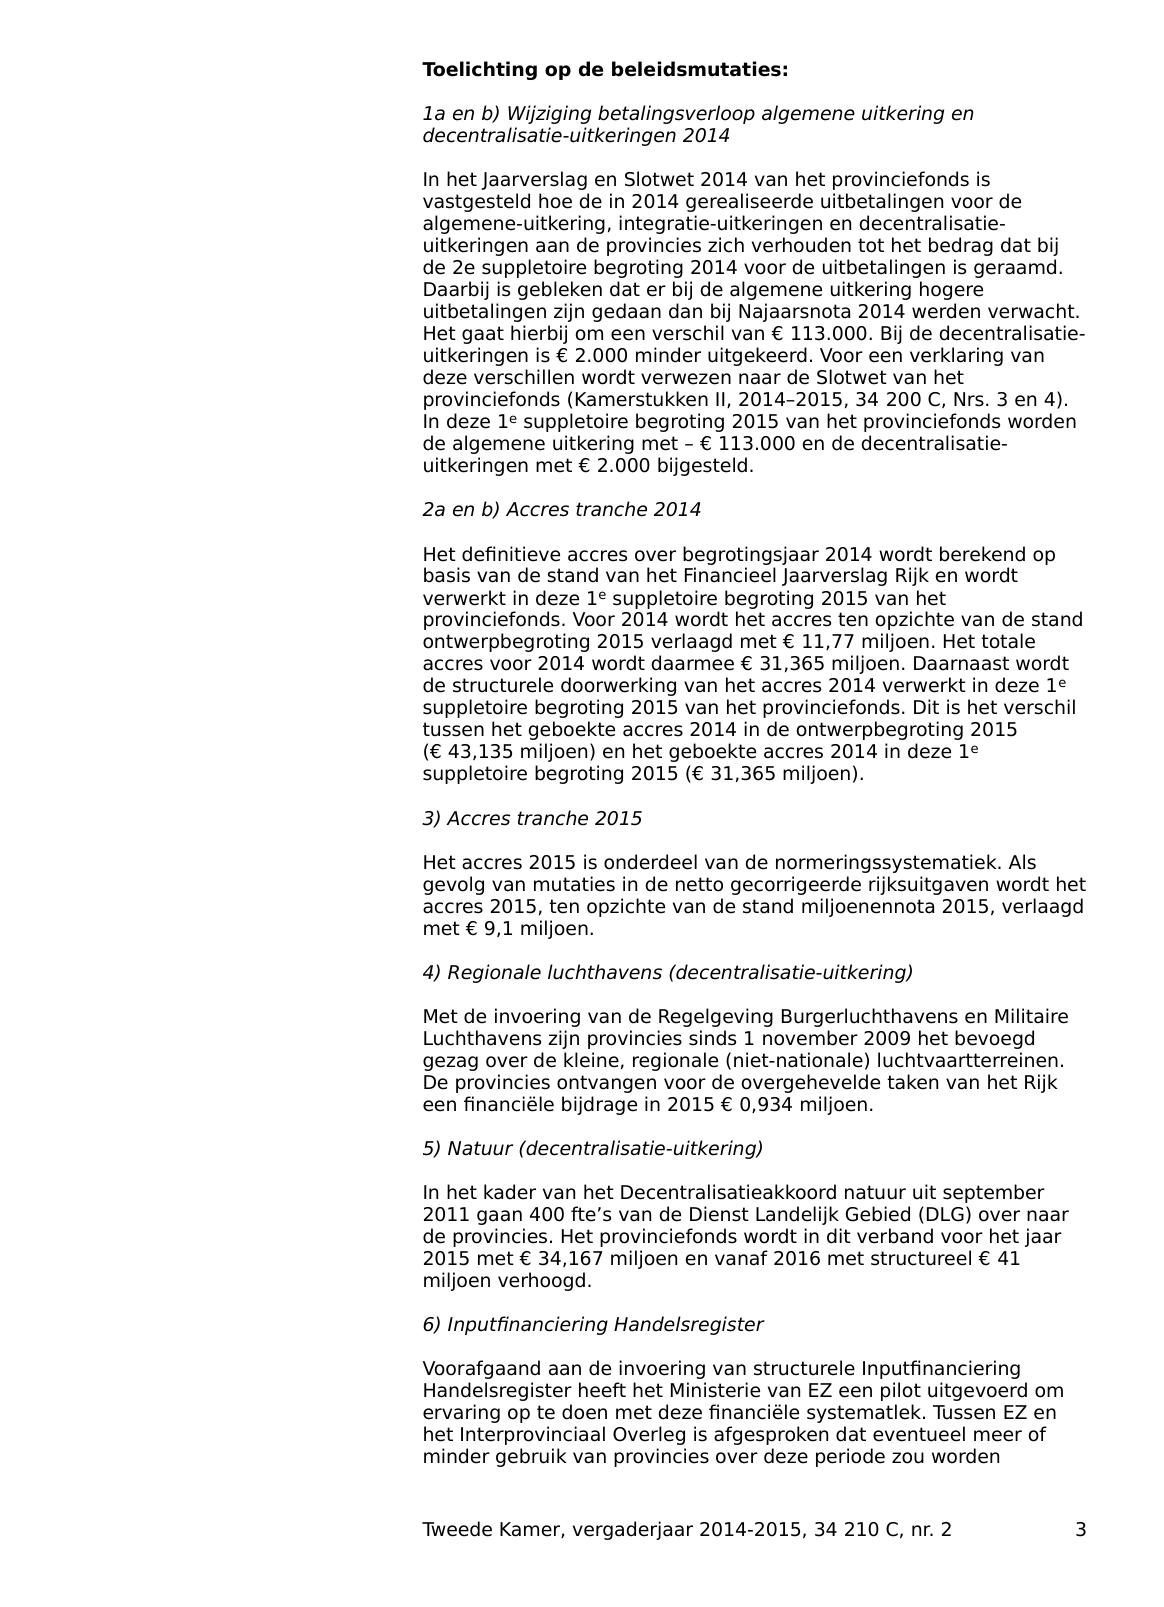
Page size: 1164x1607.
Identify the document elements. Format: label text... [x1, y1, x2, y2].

text In het Jaarverslag en Slotwet 2014 van het provinciefonds is vastgesteld hoe de in 2014 gerealiseerde uitbetalingen voor de algemene-uitkering, integratie-uitkeringen en decentralisatie-uitkeringen aan de provincies zich verhouden tot het bedrag dat bij de 2e suppletoire begroting 2014 voor de uitbetalingen is geraamd. Daarbij is gebleken dat er bij de algemene uitkering hogere uitbetalingen zijn gedaan dan bij Najaarsnota 2014 werden verwacht. Het gaat hierbij om een verschil van € 113.000. Bij de decentralisatie-uitkeringen is € 2.000 minder uitgekeerd. Voor een verklaring van deze verschillen wordt verwezen naar de Slotwet van het provinciefonds (Kamerstukken II, 2014–2015, 34 200 C, Nrs. 3 en 4). In deze 1e suppletoire begroting 2015 van het provinciefonds worden de algemene uitkering met – € 113.000 en de decentralisatie-uitkeringen met € 2.000 bijgesteld. [422, 169, 1087, 477]
text Het definitieve accres over begrotingsjaar 2014 wordt berekend op basis van de stand van het Financieel Jaarverslag Rijk en wordt verwerkt in deze 1e suppletoire begroting 2015 van het provinciefonds. Voor 2014 wordt het accres ten opzichte van de stand ontwerpbegroting 2015 verlaagd met € 11,77 miljoen. Het totale accres voor 2014 wordt daarmee € 31,365 miljoen. Daarnaast wordt de structurele doorwerking van het accres 2014 verwerkt in deze 1e suppletoire begroting 2015 van het provinciefonds. Dit is het verschil tussen het geboekte accres 2014 in de ontwerpbegroting 2015 (€ 43,135 miljoen) en het geboekte accres 2014 in deze 1e suppletoire begroting 2015 (€ 31,365 miljoen). [422, 543, 1087, 785]
text Met de invoering van de Regelgeving Burgerluchthavens en Militaire Luchthavens zijn provincies sinds 1 november 2009 het bevoegd gezag over de kleine, regionale (niet-nationale) luchtvaartterreinen. De provincies ontvangen voor de overgehevelde taken van het Rijk een financiële bijdrage in 2015 € 0,934 miljoen. [422, 1006, 1087, 1116]
subtitle Toelichting op de beleidsmutaties: [422, 59, 1087, 81]
text Voorafgaand aan de invoering van structurele Inputfinanciering Handelsregister heeft het Ministerie van EZ een pilot uitgevoerd om ervaring op te doen met deze financiële systematlek. Tussen EZ en het Interprovinciaal Overleg is afgesproken dat eventueel meer of minder gebruik van provincies over deze periode zou worden [422, 1358, 1087, 1468]
text Het accres 2015 is onderdeel van de normeringssystematiek. Als gevolg van mutaties in de netto gecorrigeerde rijksuitgaven wordt het accres 2015, ten opzichte van de stand miljoenennota 2015, verlaagd met € 9,1 miljoen. [422, 852, 1087, 939]
subtitle 2a en b) Accres tranche 2014 [422, 499, 1087, 521]
subtitle 4) Regionale luchthavens (decentralisatie-uitkering) [422, 962, 1087, 984]
subtitle 1a en b) Wijziging betalingsverloop algemene uitkering en decentralisatie-uitkeringen 2014 [422, 103, 1087, 147]
text In het kader van het Decentralisatieakkoord natuur uit september 2011 gaan 400 fte’s van de Dienst Landelijk Gebied (DLG) over naar de provincies. Het provinciefonds wordt in dit verband voor het jaar 2015 met € 34,167 miljoen en vanaf 2016 met structureel € 41 miljoen verhoogd. [422, 1182, 1087, 1292]
subtitle 5) Natuur (decentralisatie-uitkering) [422, 1138, 1087, 1160]
subtitle 6) Inputfinanciering Handelsregister [422, 1314, 1087, 1336]
subtitle 3) Accres tranche 2015 [422, 807, 1087, 829]
